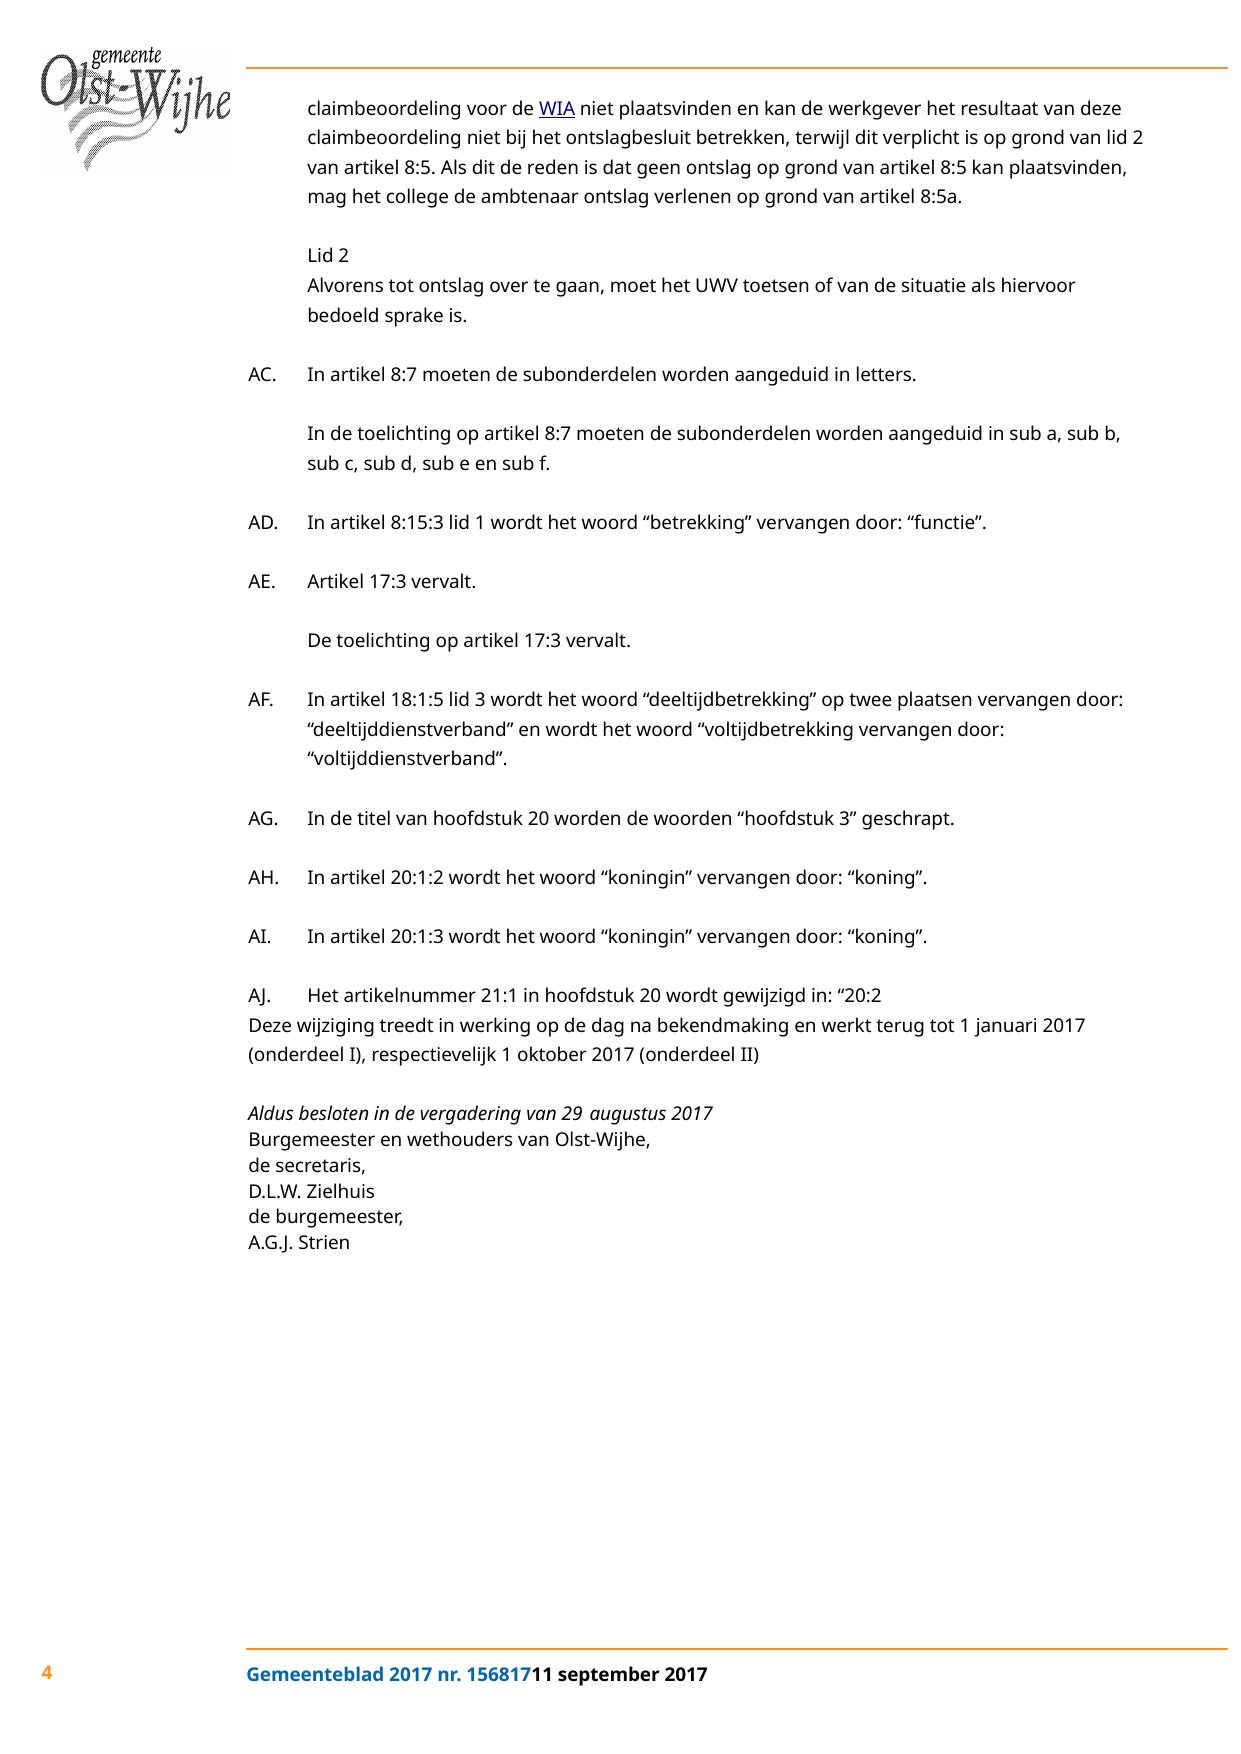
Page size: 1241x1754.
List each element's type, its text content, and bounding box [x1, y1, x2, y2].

list In artikel 8:15:3 lid 1 wordt het woord “betrekking” vervangen door: “functie”. [248, 509, 1152, 535]
list claimbeoordeling voor de WIA niet plaatsvinden en kan de werkgever het resultaat van deze claimbeoordeling niet bij het ontslagbesluit betrekken, terwijl dit verplicht is op grond van lid 2 van artikel 8:5. Als dit de reden is dat geen ontslag op grond van artikel 8:5 kan plaatsvinden, mag het college de ambtenaar ontslag verlenen op grond van artikel 8:5a. [248, 95, 1152, 209]
text Deze wijziging treedt in werking op de dag na bekendmaking en werkt terug tot 1 januari 2017 (onderdeel I), respectievelijk 1 oktober 2017 (onderdeel II) [248, 1012, 1152, 1067]
text A.G.J. Strien [248, 1229, 1152, 1255]
text de burgemeester, [248, 1203, 1152, 1229]
list In artikel 20:1:3 wordt het woord “koningin” vervangen door: “koning”. [248, 923, 1152, 949]
list In de titel van hoofdstuk 20 worden de woorden “hoofdstuk 3” geschrapt. [248, 805, 1152, 831]
list In artikel 8:7 moeten de subonderdelen worden aangeduid in letters. [248, 361, 1152, 387]
text de secretaris, [248, 1152, 1152, 1178]
list Lid 2 [248, 243, 1152, 268]
list In artikel 20:1:2 wordt het woord “koningin” vervangen door: “koning”. [248, 864, 1152, 890]
picture [41, 47, 231, 172]
list In de toelichting op artikel 8:7 moeten de subonderdelen worden aangeduid in sub a, sub b, sub c, sub d, sub e en sub f. [248, 420, 1152, 476]
list De toelichting op artikel 17:3 vervalt. [248, 627, 1152, 653]
text Aldus besloten in de vergadering van 29 augustus 2017 [248, 1101, 1152, 1126]
list Artikel 17:3 vervalt. [248, 568, 1152, 594]
text Burgemeester en wethouders van Olst-Wijhe, [248, 1126, 1152, 1152]
text D.L.W. Zielhuis [248, 1178, 1152, 1203]
list Alvorens tot ontslag over te gaan, moet het UWV toetsen of van de situatie als hiervoor bedoeld sprake is. [248, 272, 1152, 328]
list In artikel 18:1:5 lid 3 wordt het woord “deeltijdbetrekking” op twee plaatsen vervangen door: “deeltijddienstverband” en wordt het woord “voltijdbetrekking vervangen door: “voltijddienstverband”. [248, 686, 1152, 771]
list Het artikelnummer 21:1 in hoofdstuk 20 wordt gewijzigd in: “20:2 [248, 982, 1152, 1008]
